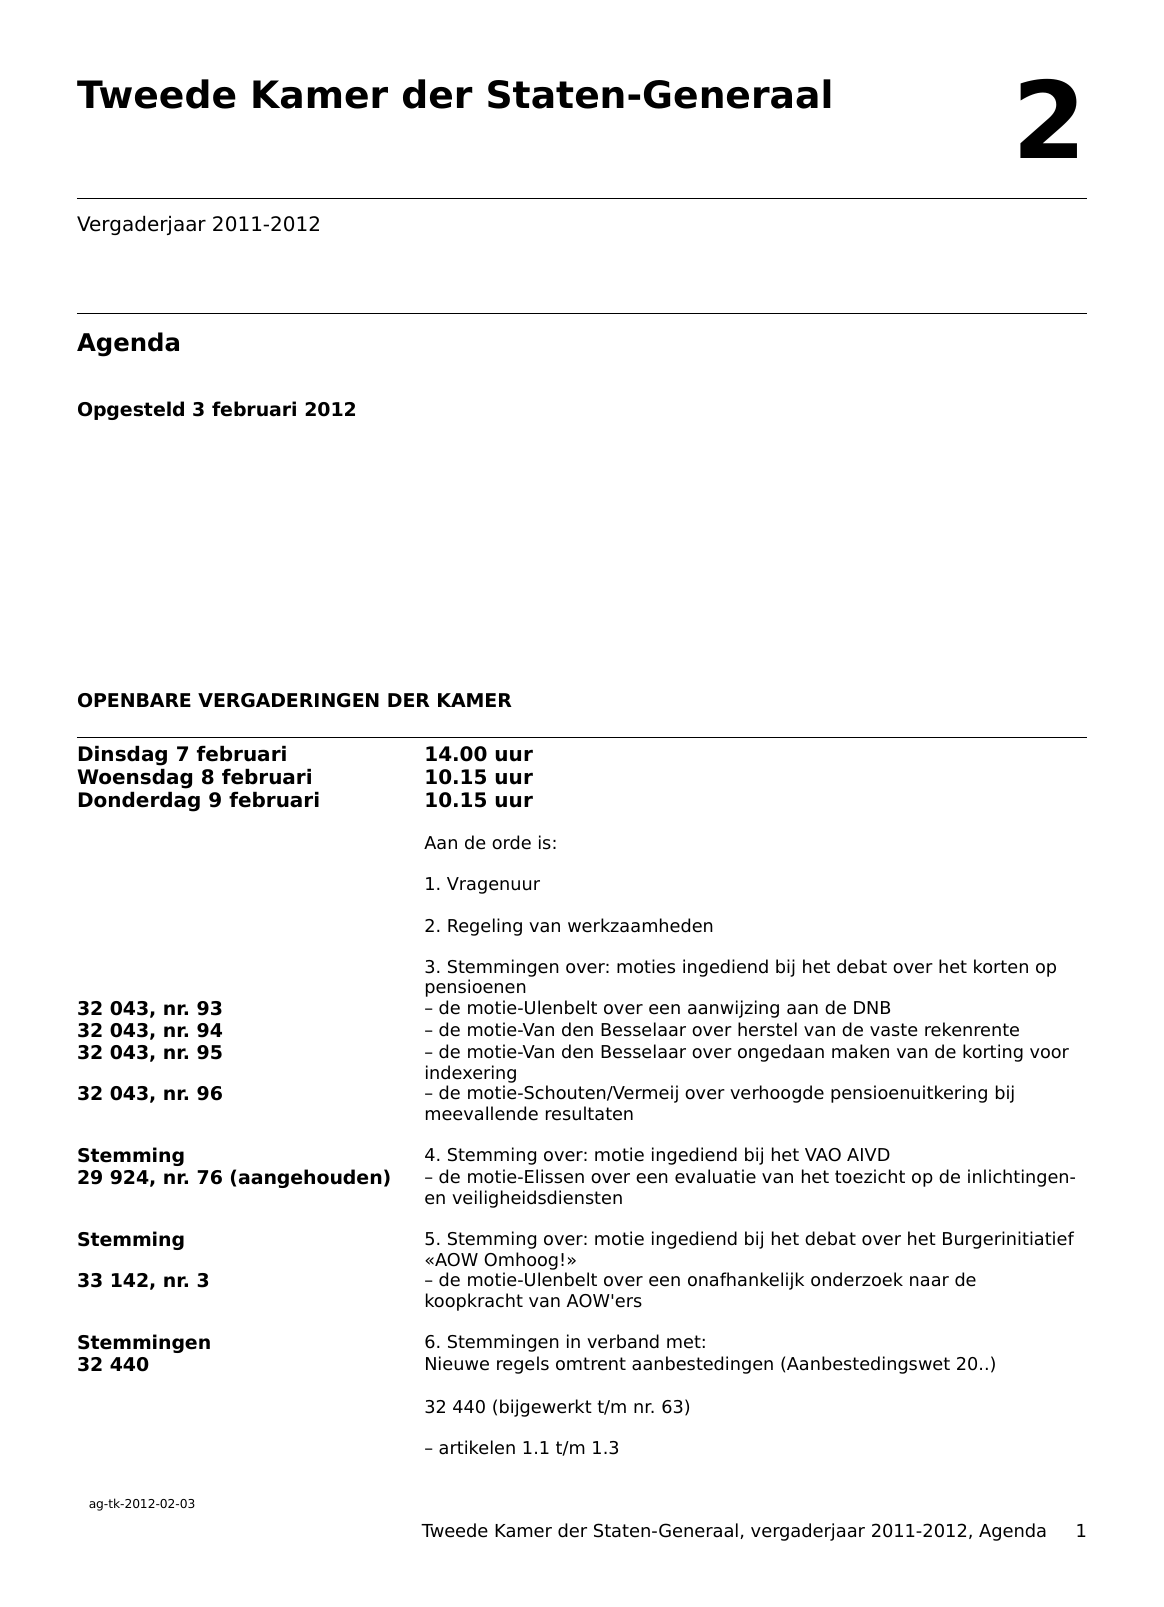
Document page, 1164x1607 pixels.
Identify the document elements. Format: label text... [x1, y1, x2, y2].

table_cell [401, 1125, 418, 1145]
table_header 14.00 uur [418, 738, 1087, 766]
table_cell [401, 813, 418, 833]
table_cell [418, 1311, 1087, 1332]
table_cell – de motie-Van den Besselaar over ongedaan maken van de korting voor indexering [418, 1042, 1087, 1083]
table_cell 32 043, nr. 95 [77, 1042, 401, 1083]
table_header 2 [886, 59, 1087, 198]
table_cell [401, 1417, 418, 1438]
table_cell [77, 1397, 401, 1417]
table_cell [401, 1376, 418, 1397]
table_cell 29 924, nr. 76 (aangehouden) [77, 1167, 401, 1208]
table_cell [401, 1042, 418, 1083]
table_cell [77, 874, 401, 895]
table_cell [401, 1208, 418, 1229]
table_cell – de motie-Ulenbelt over een aanwijzing aan de DNB [418, 998, 1087, 1020]
table_cell [418, 1125, 1087, 1145]
table_cell [401, 1438, 418, 1458]
table_cell Agenda [77, 314, 422, 357]
table_cell – de motie-Elissen over een evaluatie van het toezicht op de inlichtingen- en veiligheidsdiensten [418, 1167, 1087, 1208]
table_cell [77, 1311, 401, 1332]
table_cell – de motie-Van den Besselaar over herstel van de vaste rekenrente [418, 1020, 1087, 1042]
table_cell – artikelen 1.1 t/m 1.3 [418, 1438, 1087, 1458]
table_cell 32 043, nr. 94 [77, 1020, 401, 1042]
table_cell [77, 813, 401, 833]
table_cell [401, 1167, 418, 1208]
table_cell 4. Stemming over: motie ingediend bij het VAO AIVD [418, 1145, 1087, 1167]
table_cell [77, 1376, 401, 1397]
table_cell [401, 833, 418, 854]
table_cell [401, 895, 418, 916]
table_cell [418, 1417, 1087, 1438]
table_cell – de motie-Schouten/Vermeij over verhoogde pensioenuitkering bij meevallende resultaten [418, 1083, 1087, 1124]
table_cell 1. Vragenuur [418, 874, 1087, 895]
table_cell Stemmingen [77, 1332, 401, 1354]
table_cell 32 440 [77, 1354, 401, 1376]
table_cell [77, 1417, 401, 1438]
table_cell [77, 1438, 401, 1458]
table_cell [77, 833, 401, 854]
table_cell [401, 1145, 418, 1167]
table_cell [418, 1208, 1087, 1229]
table_cell 2. Regeling van werkzaamheden [418, 916, 1087, 936]
subtitle OPENBARE VERGADERINGEN DER KAMER [77, 690, 1087, 712]
table_cell [401, 1020, 418, 1042]
table_cell [401, 1229, 418, 1270]
table_header [401, 738, 418, 766]
table_header Dinsdag 7 februari [77, 738, 401, 766]
table_cell [77, 1208, 401, 1229]
table_cell 32 043, nr. 96 [77, 1083, 401, 1124]
table_cell Donderdag 9 februari [77, 789, 401, 812]
table_cell [77, 936, 401, 957]
table_cell [418, 936, 1087, 957]
table_cell [422, 314, 1087, 357]
table_cell [401, 766, 418, 789]
table_cell [418, 854, 1087, 874]
table_cell [401, 874, 418, 895]
table_cell [401, 1083, 418, 1124]
table_cell [418, 895, 1087, 916]
table_header Tweede Kamer der Staten-Generaal [77, 59, 886, 198]
table_cell [401, 789, 418, 812]
table_cell [418, 813, 1087, 833]
text ag-tk-2012-02-03 [88, 1497, 323, 1511]
table_cell [401, 957, 418, 998]
table_cell [401, 1354, 418, 1376]
table_cell [77, 854, 401, 874]
table_cell [401, 1270, 418, 1311]
table_cell [77, 895, 401, 916]
table_cell [401, 916, 418, 936]
table_cell [401, 1332, 418, 1354]
table_cell Stemming [77, 1229, 401, 1270]
table_cell [401, 1311, 418, 1332]
table_cell [401, 854, 418, 874]
table_cell [401, 936, 418, 957]
text Opgesteld 3 februari 2012 [77, 399, 1087, 421]
table_cell 33 142, nr. 3 [77, 1270, 401, 1311]
table_cell 10.15 uur [418, 766, 1087, 789]
table_cell – de motie-Ulenbelt over een onafhankelijk onderzoek naar de koopkracht van AOW'ers [418, 1270, 1087, 1311]
table_cell [401, 998, 418, 1020]
table_cell 32 043, nr. 93 [77, 998, 401, 1020]
table_cell 6. Stemmingen in verband met: [418, 1332, 1087, 1354]
table_cell 10.15 uur [418, 789, 1087, 812]
table_cell [77, 916, 401, 936]
table_cell [401, 1397, 418, 1417]
table_cell [77, 1125, 401, 1145]
table_cell Aan de orde is: [418, 833, 1087, 854]
table_cell Woensdag 8 februari [77, 766, 401, 789]
table_cell 5. Stemming over: motie ingediend bij het debat over het Burgerinitiatief «AOW Omhoog!» [418, 1229, 1087, 1270]
table_cell Vergaderjaar 2011-2012 [77, 199, 1087, 313]
table_cell [77, 957, 401, 998]
table_cell Nieuwe regels omtrent aanbestedingen (Aanbestedingswet 20..) [418, 1354, 1087, 1376]
table_cell 32 440 (bijgewerkt t/m nr. 63) [418, 1397, 1087, 1417]
table_cell 3. Stemmingen over: moties ingediend bij het debat over het korten op pensioenen [418, 957, 1087, 998]
table_cell [418, 1376, 1087, 1397]
table_cell Stemming [77, 1145, 401, 1167]
